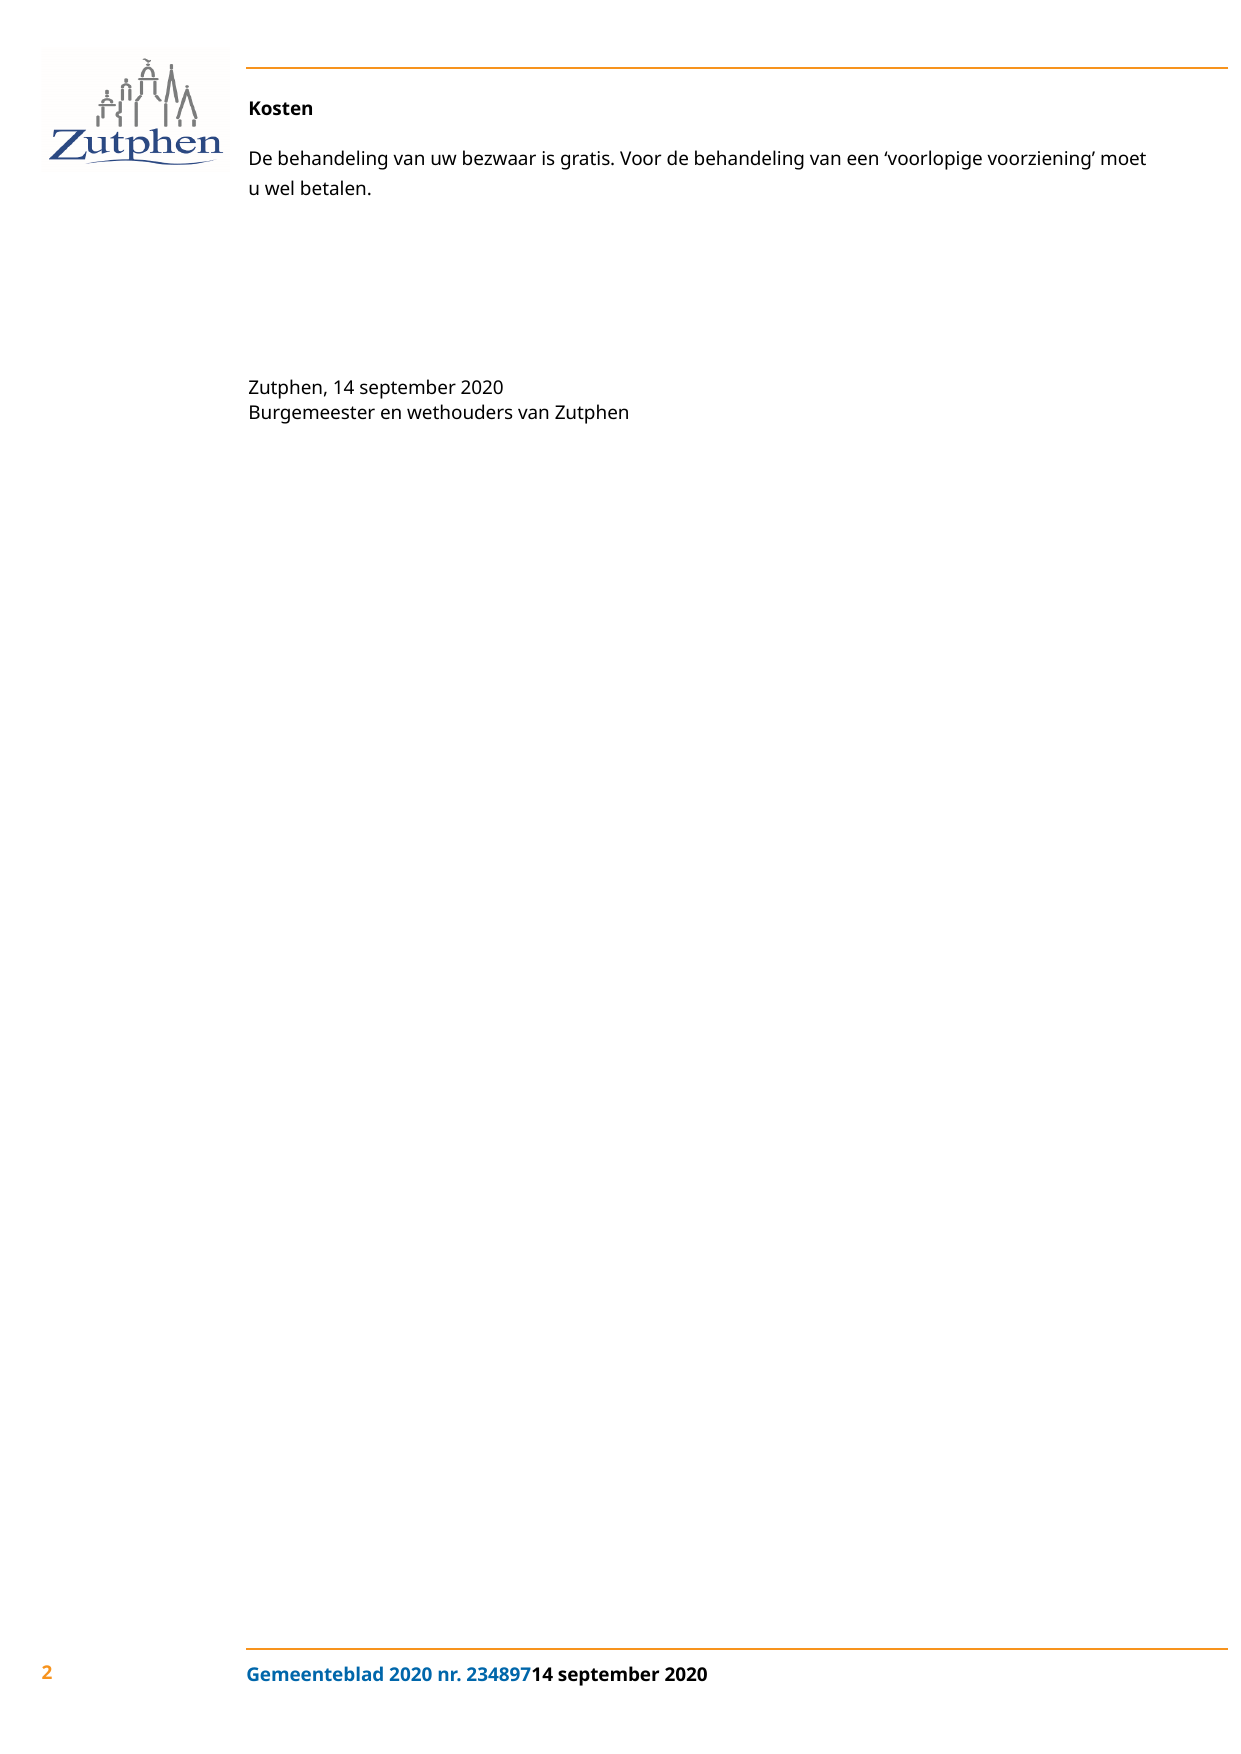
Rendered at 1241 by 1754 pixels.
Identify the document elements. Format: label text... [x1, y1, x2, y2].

text Zutphen, 14 september 2020 [248, 374, 1152, 399]
picture [41, 47, 231, 172]
text Kosten [248, 95, 1152, 121]
text Burgemeester en wethouders van Zutphen [248, 399, 1152, 425]
text De behandeling van uw bezwaar is gratis. Voor de behandeling van een ‘voorlopige voorziening’ moet u wel betalen. [248, 145, 1152, 201]
